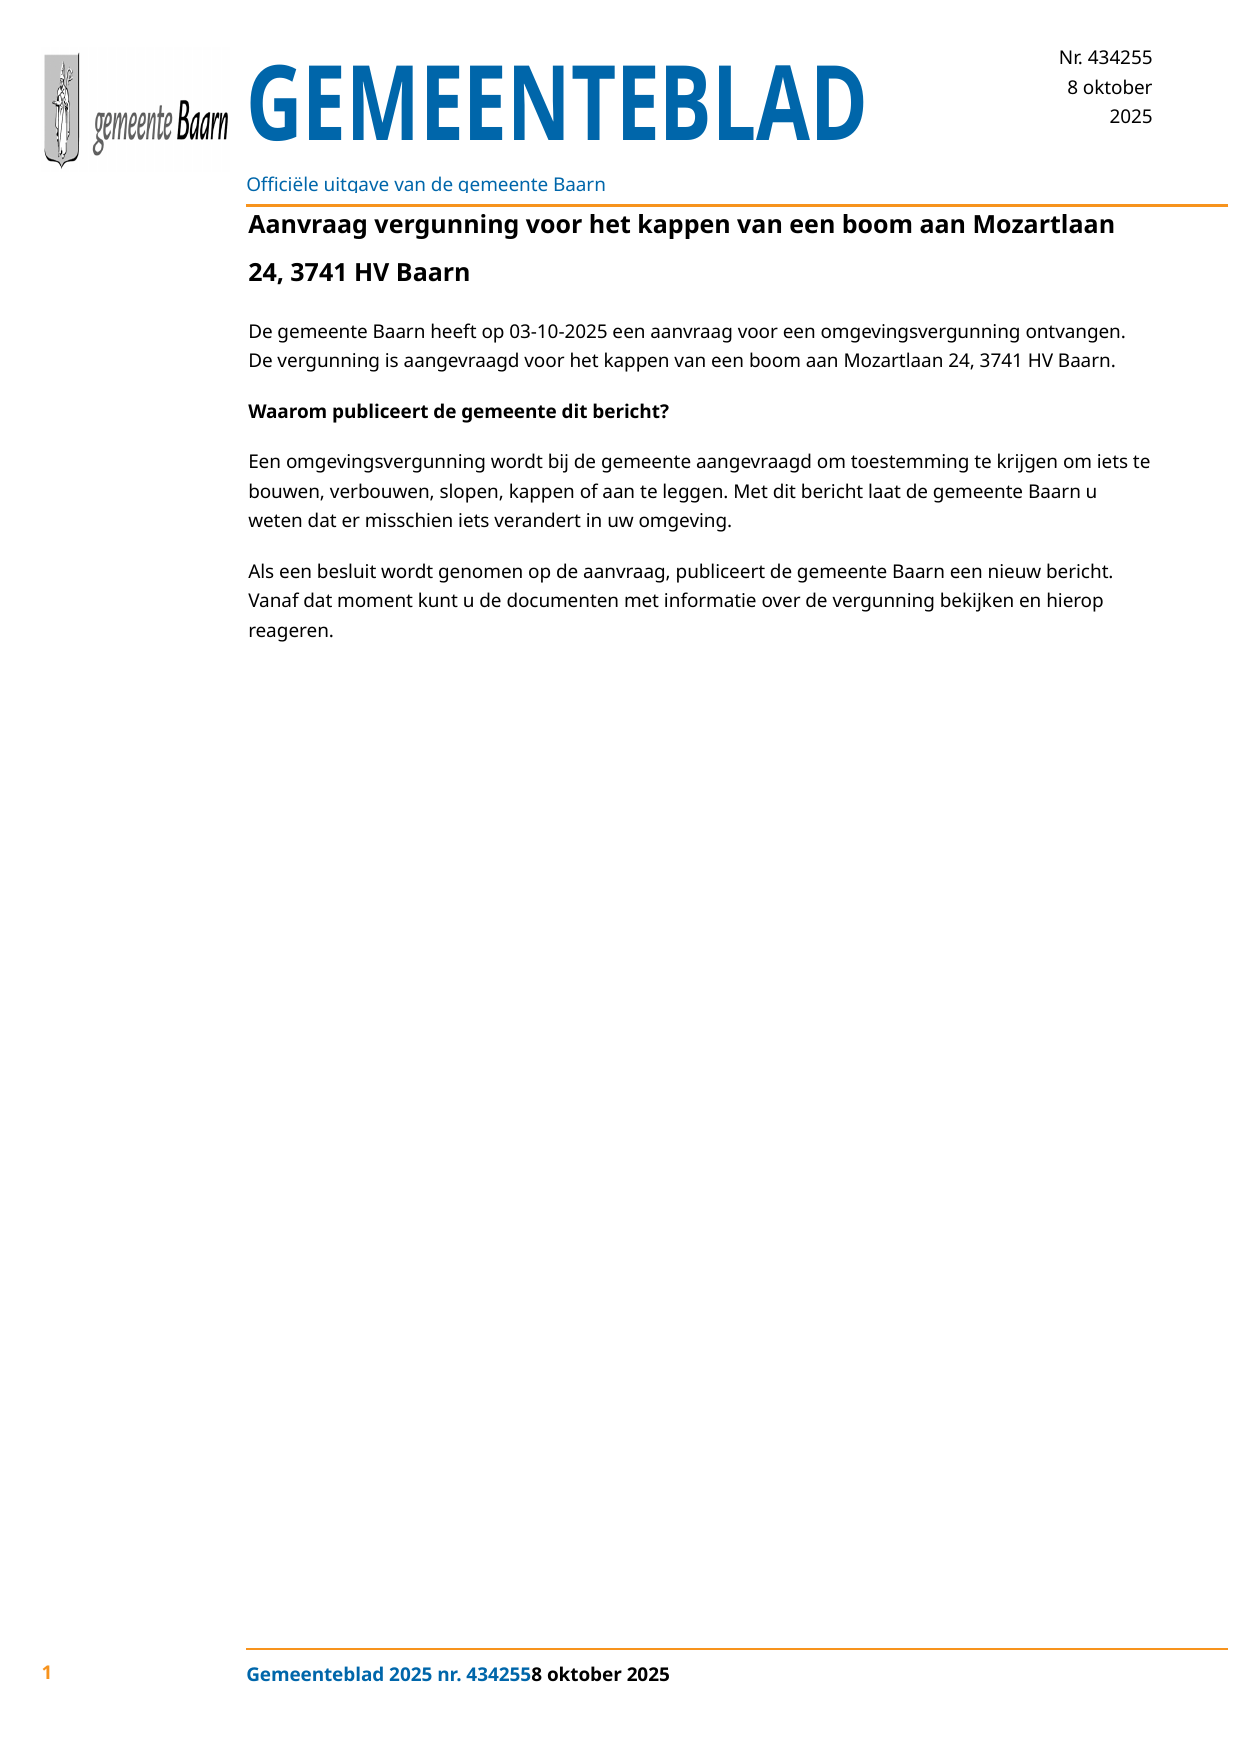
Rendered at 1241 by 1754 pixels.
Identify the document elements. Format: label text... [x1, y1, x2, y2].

text De gemeente Baarn heeft op 03-10-2025 een aanvraag voor een omgevingsvergunning ontvangen. De vergunning is aangevraagd voor het kappen van een boom aan Mozartlaan 24, 3741 HV Baarn. [248, 318, 1152, 373]
text Als een besluit wordt genomen op de aanvraag, publiceert de gemeente Baarn een nieuw bericht. Vanaf dat moment kunt u de documenten met informatie over de vergunning bekijken en hierop reageren. [248, 558, 1152, 643]
text Waarom publiceert de gemeente dit bericht? [248, 398, 1152, 424]
text Een omgevingsvergunning wordt bij de gemeente aangevraagd om toestemming te krijgen om iets te bouwen, verbouwen, slopen, kappen of aan te leggen. Met dit bericht laat de gemeente Baarn u weten dat er misschien iets verandert in uw omgeving. [248, 448, 1152, 533]
picture [41, 47, 231, 172]
text Aanvraag vergunning voor het kappen van een boom aan Mozartlaan 24, 3741 HV Baarn [248, 207, 1152, 288]
